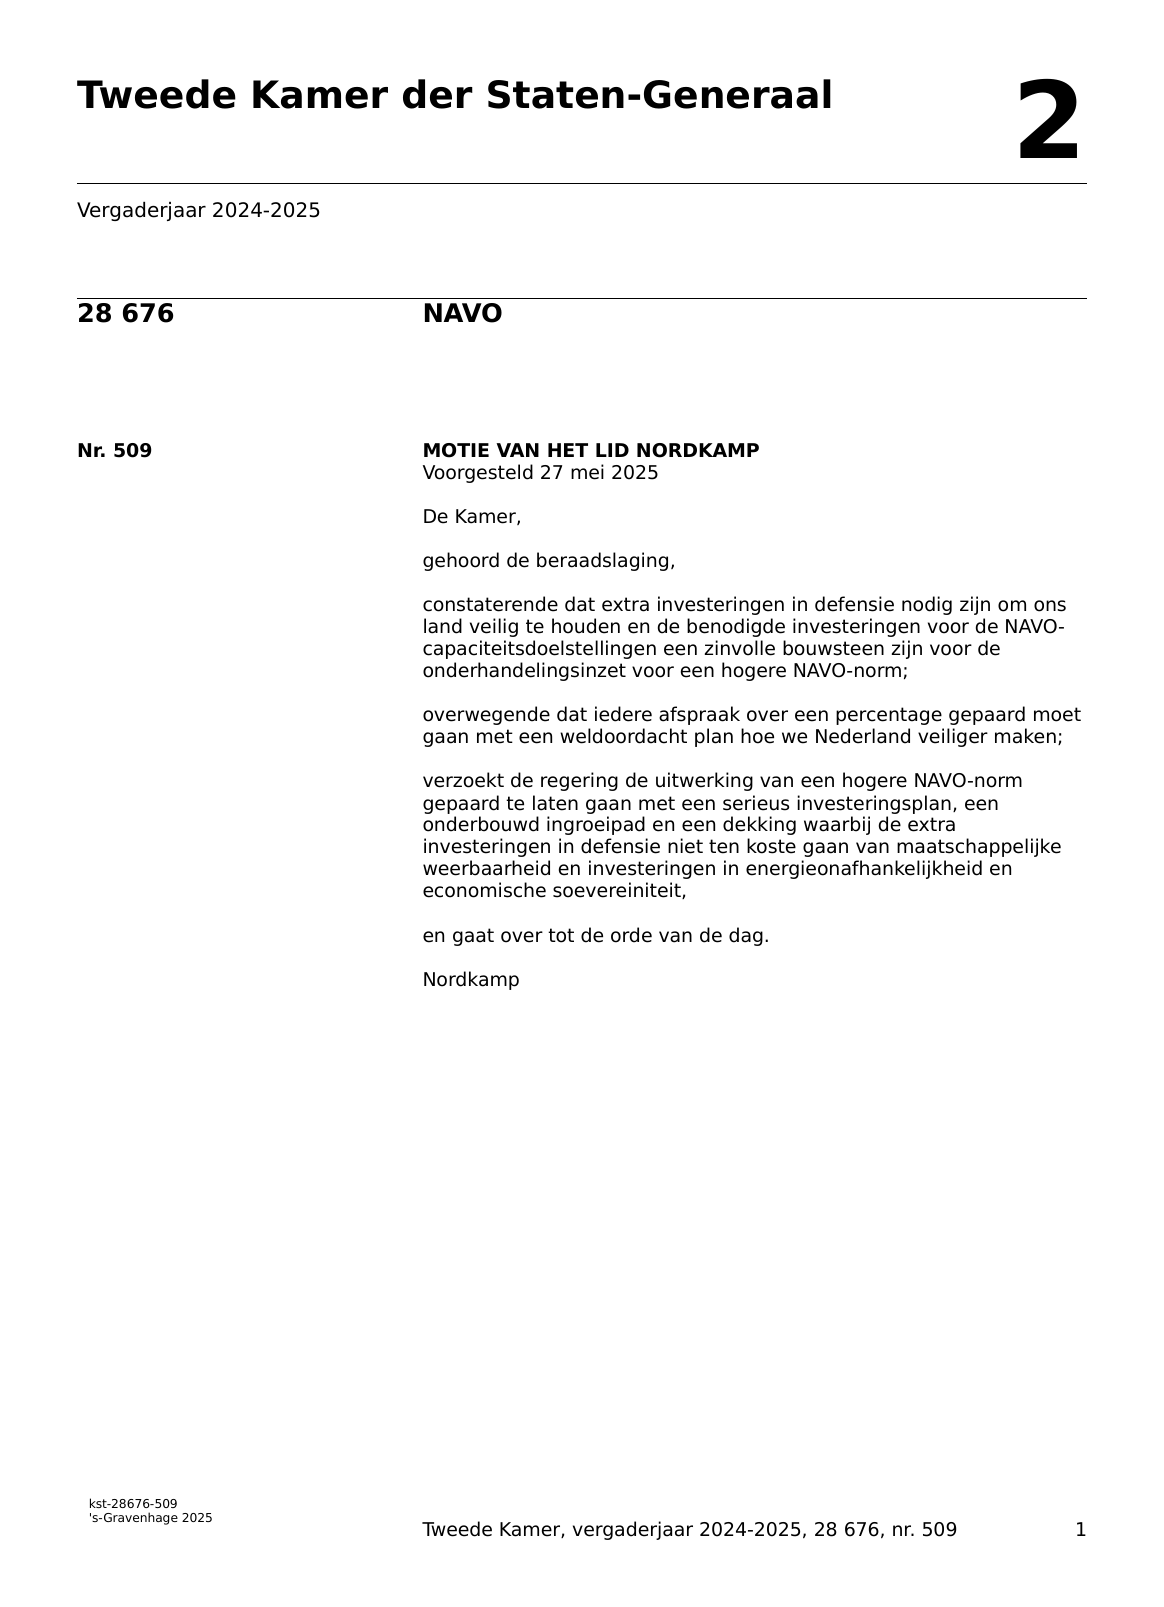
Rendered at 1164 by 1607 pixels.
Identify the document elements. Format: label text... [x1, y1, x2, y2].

text De Kamer, [422, 506, 1087, 528]
table_header Tweede Kamer der Staten-Generaal [77, 59, 886, 183]
text en gaat over tot de orde van de dag. [422, 924, 1087, 946]
text Voorgesteld 27 mei 2025 [422, 462, 1087, 484]
text Nordkamp [422, 969, 1087, 991]
text kst-28676-509 [88, 1497, 323, 1511]
subtitle Nr. 509 MOTIE VAN HET LID NORDKAMP [77, 440, 1087, 462]
text gehoord de beraadslaging, [422, 550, 1087, 572]
text 's-Gravenhage 2025 [88, 1511, 323, 1525]
subtitle 28 676 NAVO [77, 299, 1087, 329]
table_header 2 [886, 59, 1087, 183]
text constaterende dat extra investeringen in defensie nodig zijn om ons land veilig te houden en de benodigde investeringen voor de NAVO-capaciteitsdoelstellingen een zinvolle bouwsteen zijn voor de onderhandelingsinzet voor een hogere NAVO-norm; [422, 594, 1087, 682]
text verzoekt de regering de uitwerking van een hogere NAVO-norm gepaard te laten gaan met een serieus investeringsplan, een onderbouwd ingroeipad en een dekking waarbij de extra investeringen in defensie niet ten koste gaan van maatschappelijke weerbaarheid en investeringen in energieonafhankelijkheid en economische soevereiniteit, [422, 770, 1087, 902]
table_cell Vergaderjaar 2024-2025 [77, 184, 1087, 298]
text overwegende dat iedere afspraak over een percentage gepaard moet gaan met een weldoordacht plan hoe we Nederland veiliger maken; [422, 704, 1087, 748]
